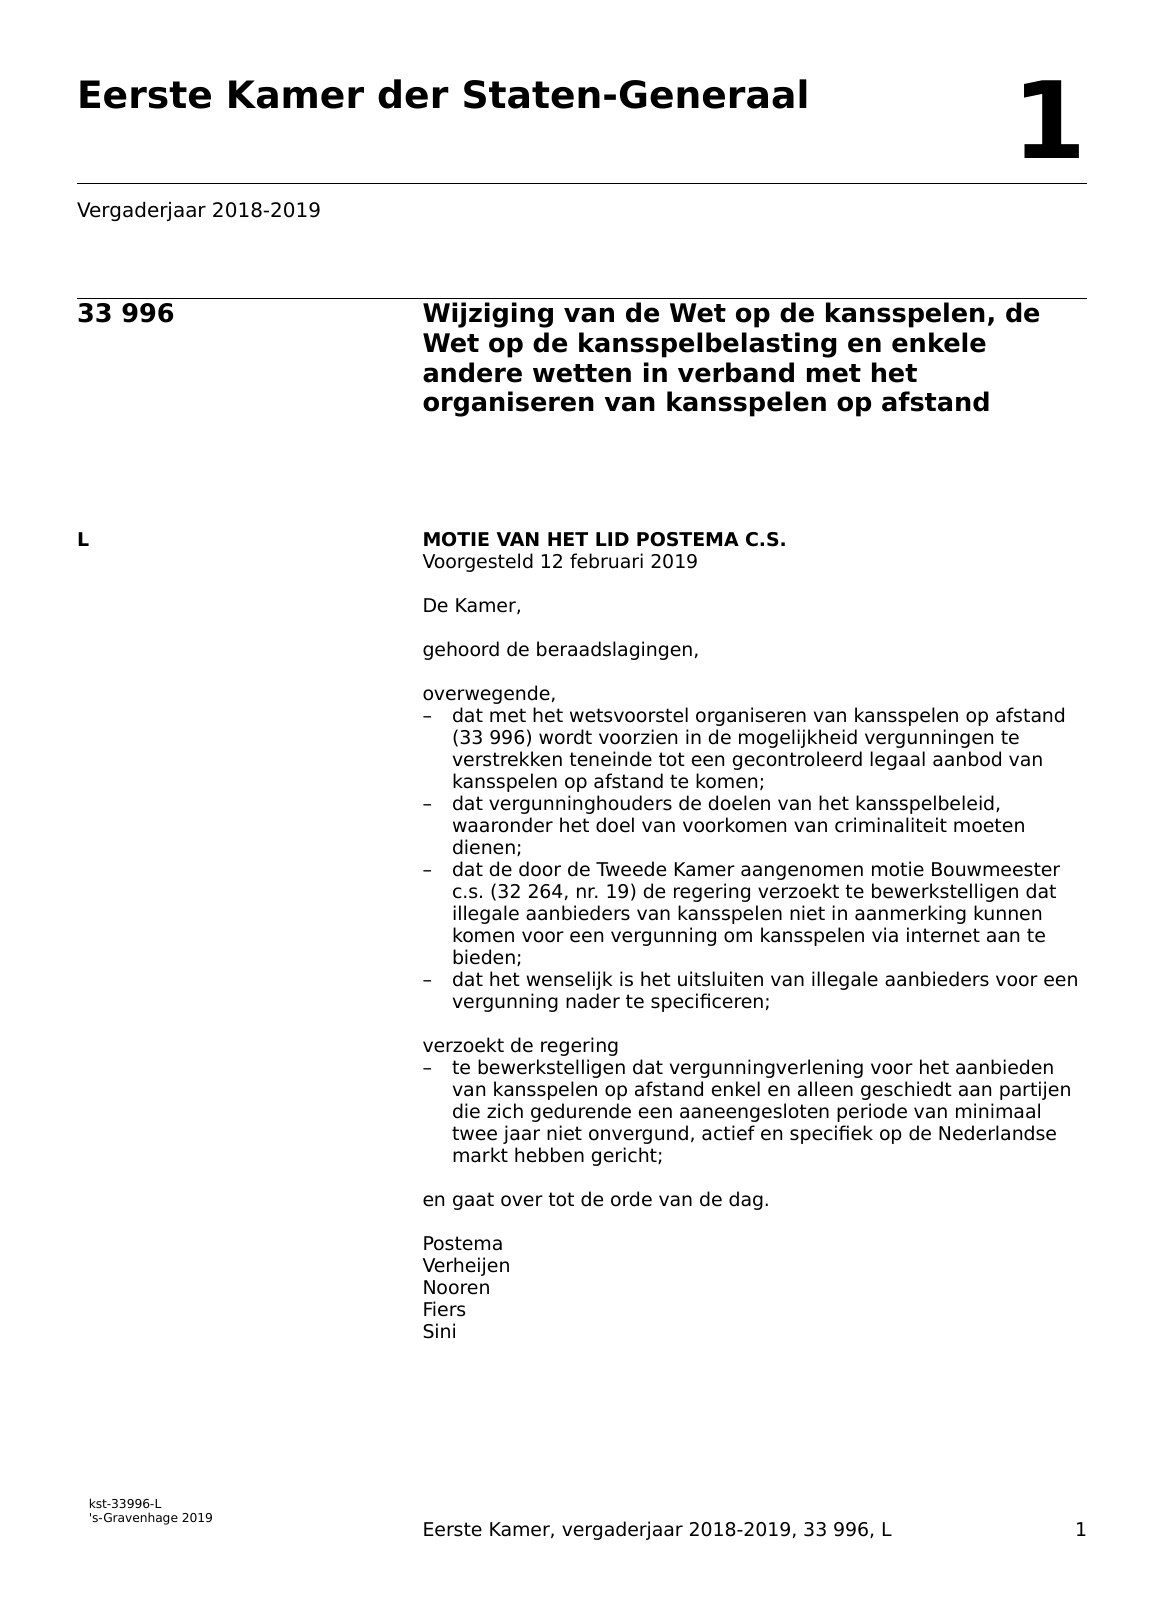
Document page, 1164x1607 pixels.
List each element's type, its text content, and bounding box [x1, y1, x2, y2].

subtitle L MOTIE VAN HET LID POSTEMA C.S. [77, 529, 1087, 551]
text Sini [422, 1321, 1087, 1343]
table_header 1 [886, 59, 1087, 183]
text en gaat over tot de orde van de dag. [422, 1189, 1087, 1211]
text De Kamer, [422, 595, 1087, 617]
text – te bewerkstelligen dat vergunningverlening voor het aanbieden van kansspelen op afstand enkel en alleen geschiedt aan partijen die zich gedurende een aaneengesloten periode van minimaal twee jaar niet onvergund, actief en specifiek op de Nederlandse markt hebben gericht; [422, 1057, 1087, 1167]
text overwegende, [422, 683, 1087, 705]
text Postema [422, 1233, 1087, 1255]
text – dat de door de Tweede Kamer aangenomen motie Bouwmeester c.s. (32 264, nr. 19) de regering verzoekt te bewerkstelligen dat illegale aanbieders van kansspelen niet in aanmerking kunnen komen voor een vergunning om kansspelen via internet aan te bieden; [422, 859, 1087, 969]
text kst-33996-L [88, 1497, 323, 1511]
text Fiers [422, 1299, 1087, 1321]
text Nooren [422, 1277, 1087, 1299]
text gehoord de beraadslagingen, [422, 639, 1087, 661]
table_cell Vergaderjaar 2018-2019 [77, 184, 1087, 298]
text 's-Gravenhage 2019 [88, 1511, 323, 1525]
text – dat het wenselijk is het uitsluiten van illegale aanbieders voor een vergunning nader te specificeren; [422, 969, 1087, 1013]
text – dat vergunninghouders de doelen van het kansspelbeleid, waaronder het doel van voorkomen van criminaliteit moeten dienen; [422, 793, 1087, 859]
text Verheijen [422, 1255, 1087, 1277]
text – dat met het wetsvoorstel organiseren van kansspelen op afstand (33 996) wordt voorzien in de mogelijkheid vergunningen te verstrekken teneinde tot een gecontroleerd legaal aanbod van kansspelen op afstand te komen; [422, 705, 1087, 793]
text verzoekt de regering [422, 1035, 1087, 1057]
table_header Eerste Kamer der Staten-Generaal [77, 59, 886, 183]
text Voorgesteld 12 februari 2019 [422, 551, 1087, 573]
subtitle 33 996 Wijziging van de Wet op de kansspelen, de Wet op de kansspelbelasting en enkele andere wetten in verband met het organiseren van kansspelen op afstand [77, 299, 1087, 418]
